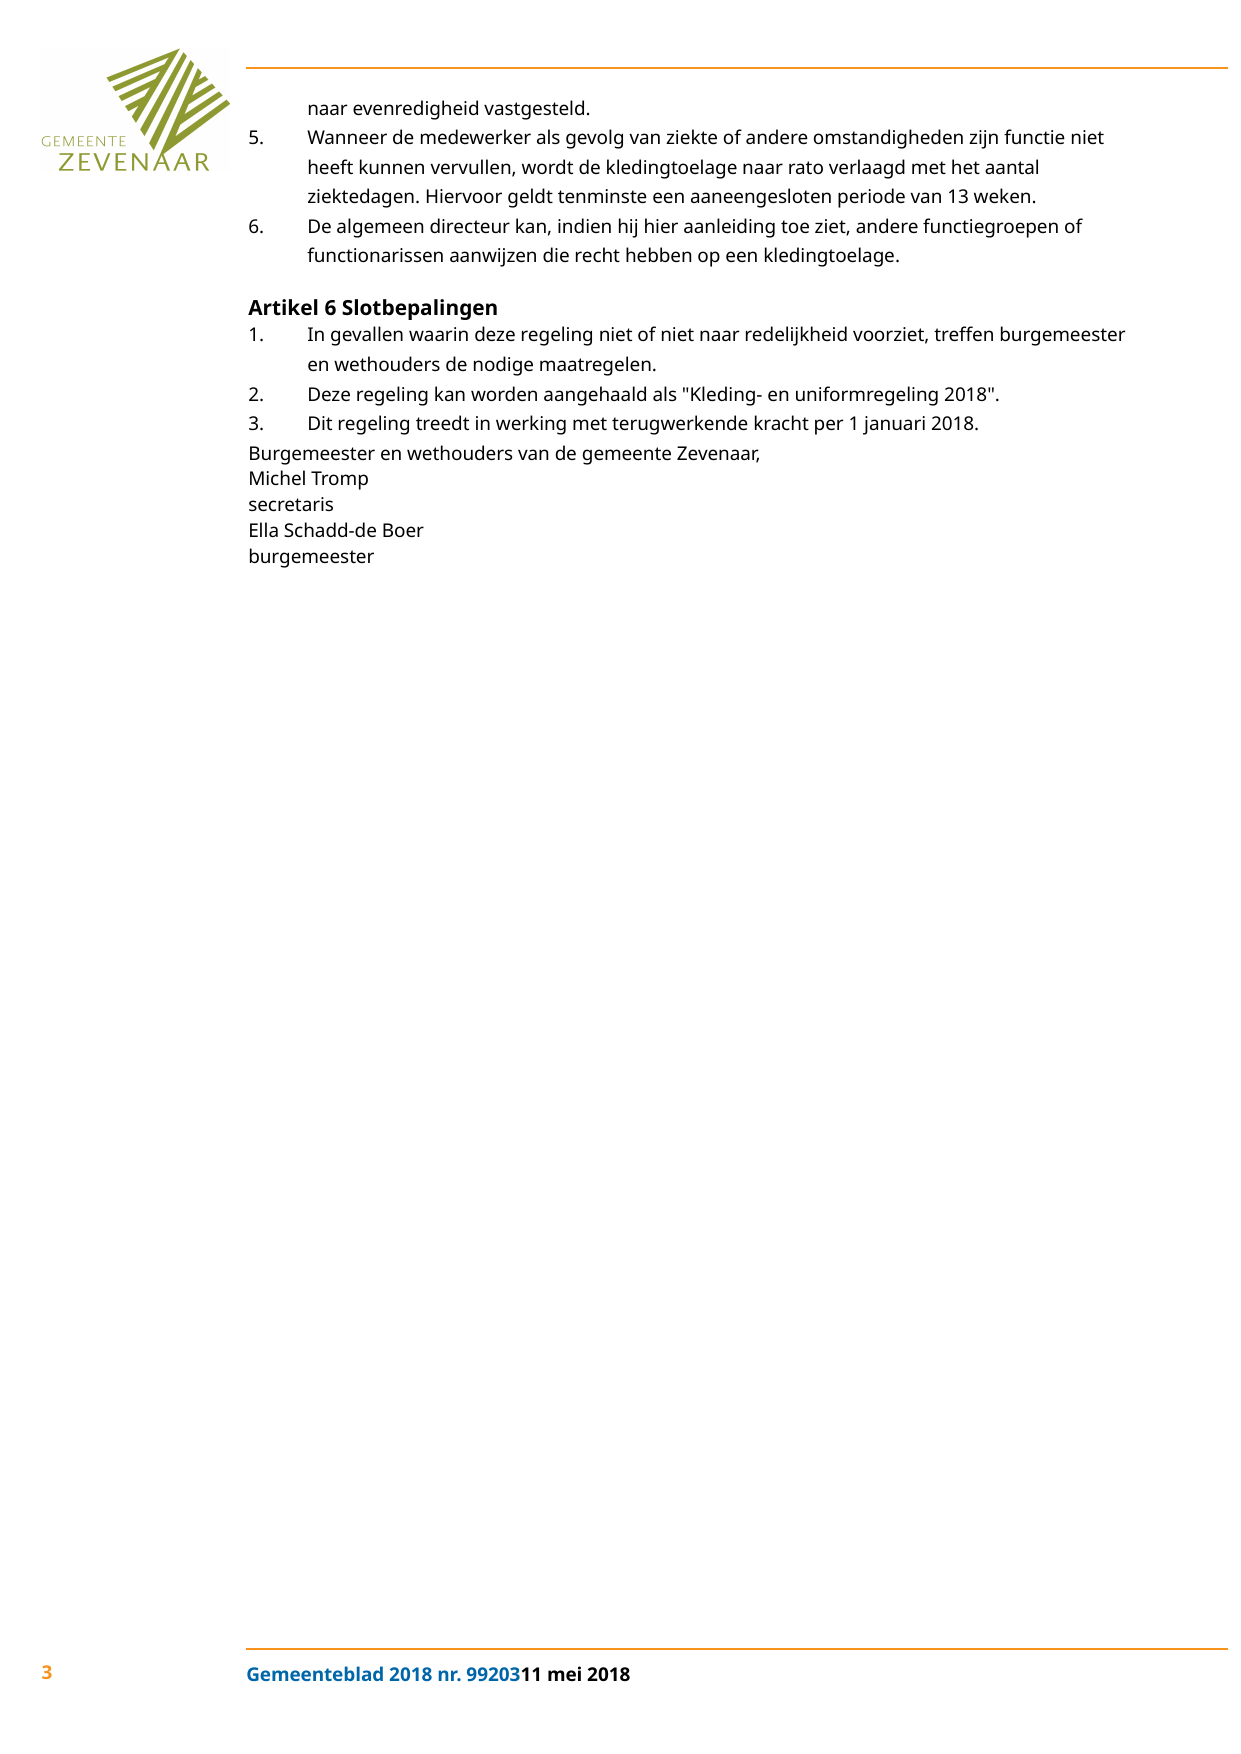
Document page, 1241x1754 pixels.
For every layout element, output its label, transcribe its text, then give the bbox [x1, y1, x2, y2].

text burgemeester [248, 543, 1152, 568]
list Wanneer de medewerker als gevolg van ziekte of andere omstandigheden zijn functie niet heeft kunnen vervullen, wordt de kledingtoelage naar rato verlaagd met het aantal ziektedagen. Hiervoor geldt tenminste een aaneengesloten periode van 13 weken. [248, 124, 1152, 209]
list Deze regeling kan worden aangehaald als "Kleding- en uniformregeling 2018". [248, 381, 1152, 406]
text Artikel 6 Slotbepalingen [248, 293, 1152, 322]
text secretaris [248, 491, 1152, 517]
text Burgemeester en wethouders van de gemeente Zevenaar, [248, 440, 1152, 466]
list Dit regeling treedt in werking met terugwerkende kracht per 1 januari 2018. [248, 410, 1152, 436]
list naar evenredigheid vastgesteld. [248, 95, 1152, 121]
text Ella Schadd-de Boer [248, 517, 1152, 543]
text Michel Tromp [248, 466, 1152, 491]
picture [41, 47, 231, 172]
list In gevallen waarin deze regeling niet of niet naar redelijkheid voorziet, treffen burgemeester en wethouders de nodige maatregelen. [248, 322, 1152, 377]
list De algemeen directeur kan, indien hij hier aanleiding toe ziet, andere functiegroepen of functionarissen aanwijzen die recht hebben op een kledingtoelage. [248, 213, 1152, 268]
